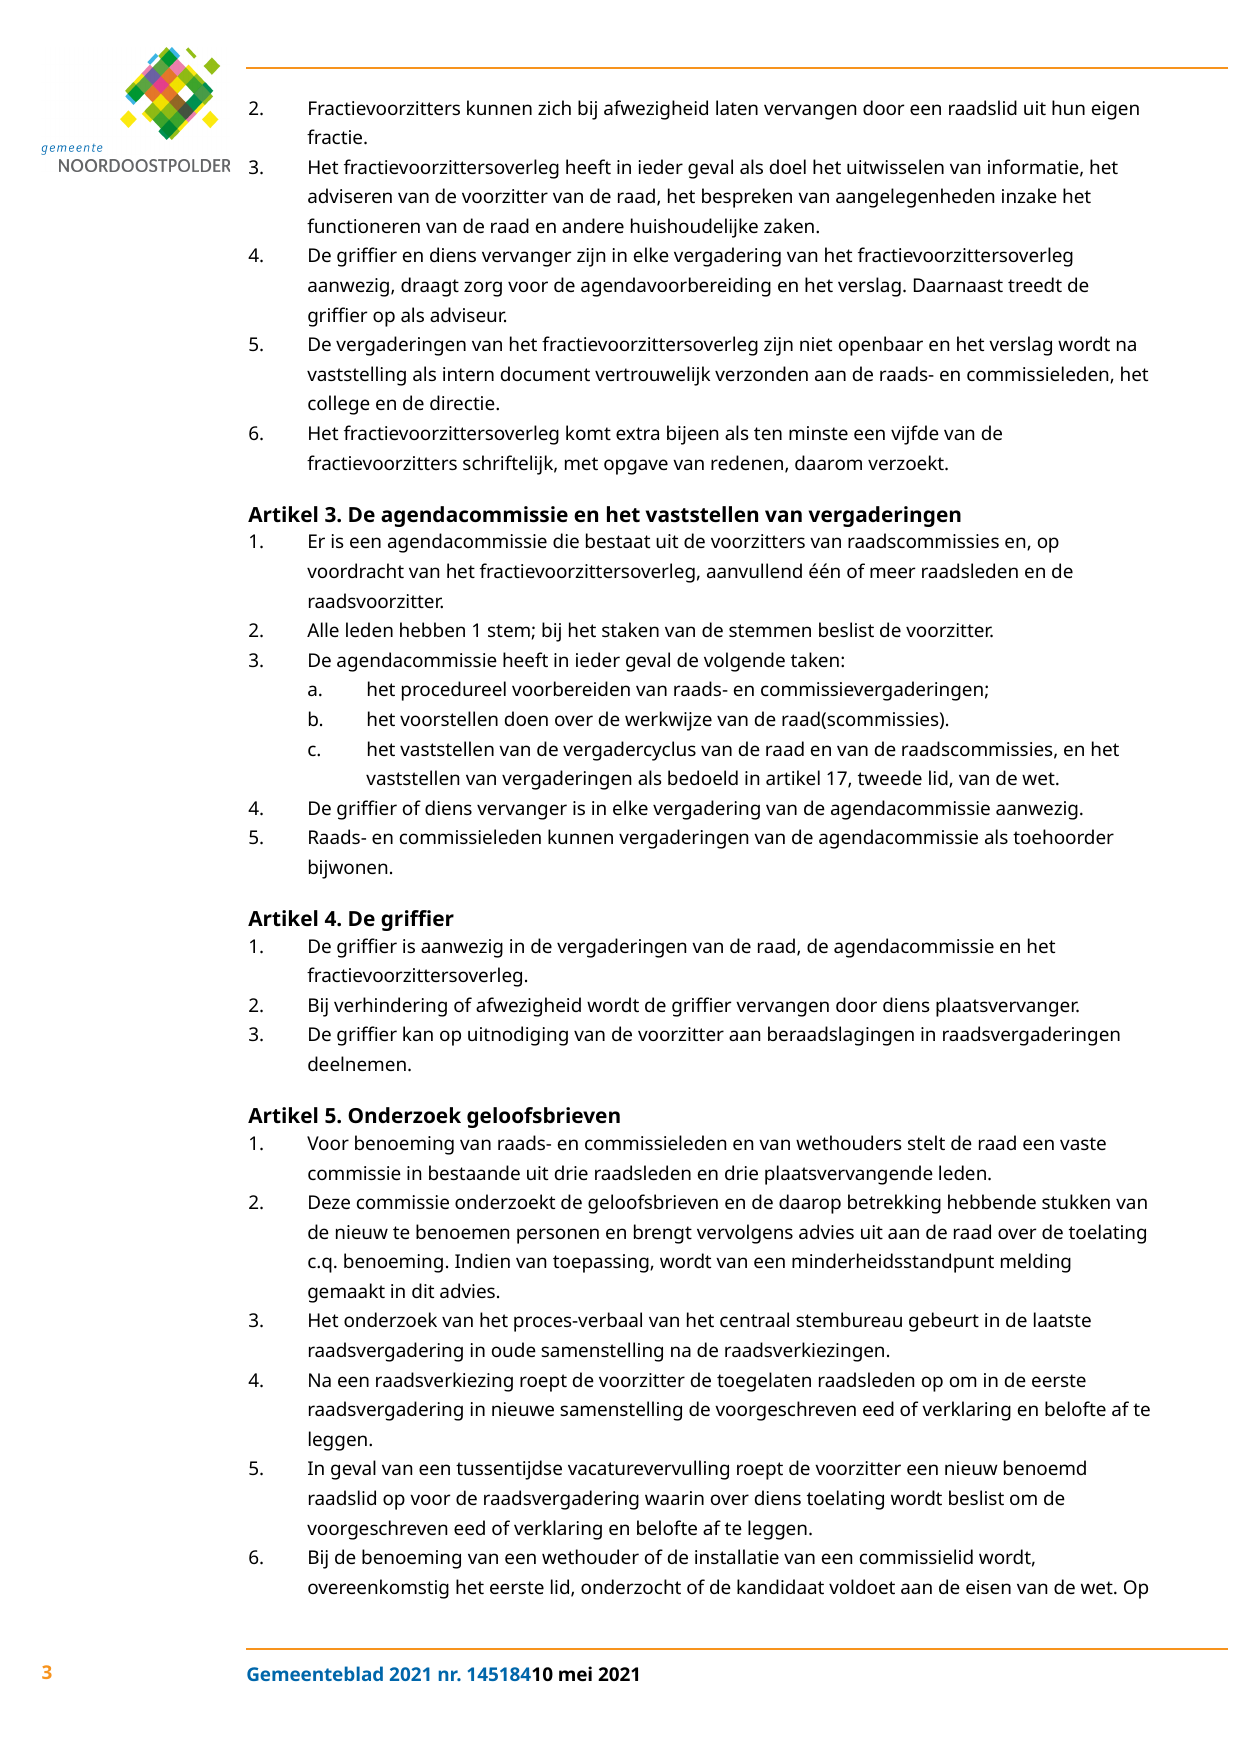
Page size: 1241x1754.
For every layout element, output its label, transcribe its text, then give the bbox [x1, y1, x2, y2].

list Het onderzoek van het proces-verbaal van het centraal stembureau gebeurt in de laatste raadsvergadering in oude samenstelling na de raadsverkiezingen. [248, 1308, 1152, 1363]
list Er is een agendacommissie die bestaat uit de voorzitters van raadscommissies en, op voordracht van het fractievoorzittersoverleg, aanvullend één of meer raadsleden en de raadsvoorzitter. [248, 529, 1152, 613]
list De vergaderingen van het fractievoorzittersoverleg zijn niet openbaar en het verslag wordt na vaststelling als intern document vertrouwelijk verzonden aan de raads- en commissieleden, het college en de directie. [248, 331, 1152, 416]
list Na een raadsverkiezing roept de voorzitter de toegelaten raadsleden op om in de eerste raadsvergadering in nieuwe samenstelling de voorgeschreven eed of verklaring en belofte af te leggen. [248, 1367, 1152, 1452]
text Artikel 5. Onderzoek geloofsbrieven [248, 1102, 1152, 1130]
list De griffier kan op uitnodiging van de voorzitter aan beraadslagingen in raadsvergaderingen deelnemen. [248, 1022, 1152, 1077]
list het procedureel voorbereiden van raads- en commissievergaderingen; [307, 677, 1152, 702]
picture [41, 47, 231, 172]
list Het fractievoorzittersoverleg komt extra bijeen als ten minste een vijfde van de fractievoorzitters schriftelijk, met opgave van redenen, daarom verzoekt. [248, 420, 1152, 476]
list De griffier of diens vervanger is in elke vergadering van de agendacommissie aanwezig. [248, 795, 1152, 821]
list Bij de benoeming van een wethouder of de installatie van een commissielid wordt, overeenkomstig het eerste lid, onderzocht of de kandidaat voldoet aan de eisen van de wet. Op [248, 1544, 1152, 1599]
list Voor benoeming van raads- en commissieleden en van wethouders stelt de raad een vaste commissie in bestaande uit drie raadsleden en drie plaatsvervangende leden. [248, 1130, 1152, 1185]
list Alle leden hebben 1 stem; bij het staken van de stemmen beslist de voorzitter. [248, 617, 1152, 643]
list De griffier is aanwezig in de vergaderingen van de raad, de agendacommissie en het fractievoorzittersoverleg. [248, 933, 1152, 988]
text Artikel 3. De agendacommissie en het vaststellen van vergaderingen [248, 500, 1152, 529]
list het vaststellen van de vergadercyclus van de raad en van de raadscommissies, en het vaststellen van vergaderingen als bedoeld in artikel 17, tweede lid, van de wet. [307, 736, 1152, 791]
text Artikel 4. De griffier [248, 904, 1152, 933]
list De agendacommissie heeft in ieder geval de volgende taken: [248, 647, 1152, 673]
list Het fractievoorzittersoverleg heeft in ieder geval als doel het uitwisselen van informatie, het adviseren van de voorzitter van de raad, het bespreken van aangelegenheden inzake het functioneren van de raad en andere huishoudelijke zaken. [248, 154, 1152, 239]
list Bij verhindering of afwezigheid wordt de griffier vervangen door diens plaatsvervanger. [248, 992, 1152, 1018]
list Fractievoorzitters kunnen zich bij afwezigheid laten vervangen door een raadslid uit hun eigen fractie. [248, 95, 1152, 150]
list het voorstellen doen over de werkwijze van de raad(scommissies). [307, 706, 1152, 732]
list De griffier en diens vervanger zijn in elke vergadering van het fractievoorzittersoverleg aanwezig, draagt zorg voor de agendavoorbereiding en het verslag. Daarnaast treedt de griffier op als adviseur. [248, 243, 1152, 328]
list Deze commissie onderzoekt de geloofsbrieven en de daarop betrekking hebbende stukken van de nieuw te benoemen personen en brengt vervolgens advies uit aan de raad over de toelating c.q. benoeming. Indien van toepassing, wordt van een minderheidsstandpunt melding gemaakt in dit advies. [248, 1189, 1152, 1304]
list In geval van een tussentijdse vacaturevervulling roept de voorzitter een nieuw benoemd raadslid op voor de raadsvergadering waarin over diens toelating wordt beslist om de voorgeschreven eed of verklaring en belofte af te leggen. [248, 1456, 1152, 1540]
list Raads- en commissieleden kunnen vergaderingen van de agendacommissie als toehoorder bijwonen. [248, 824, 1152, 880]
